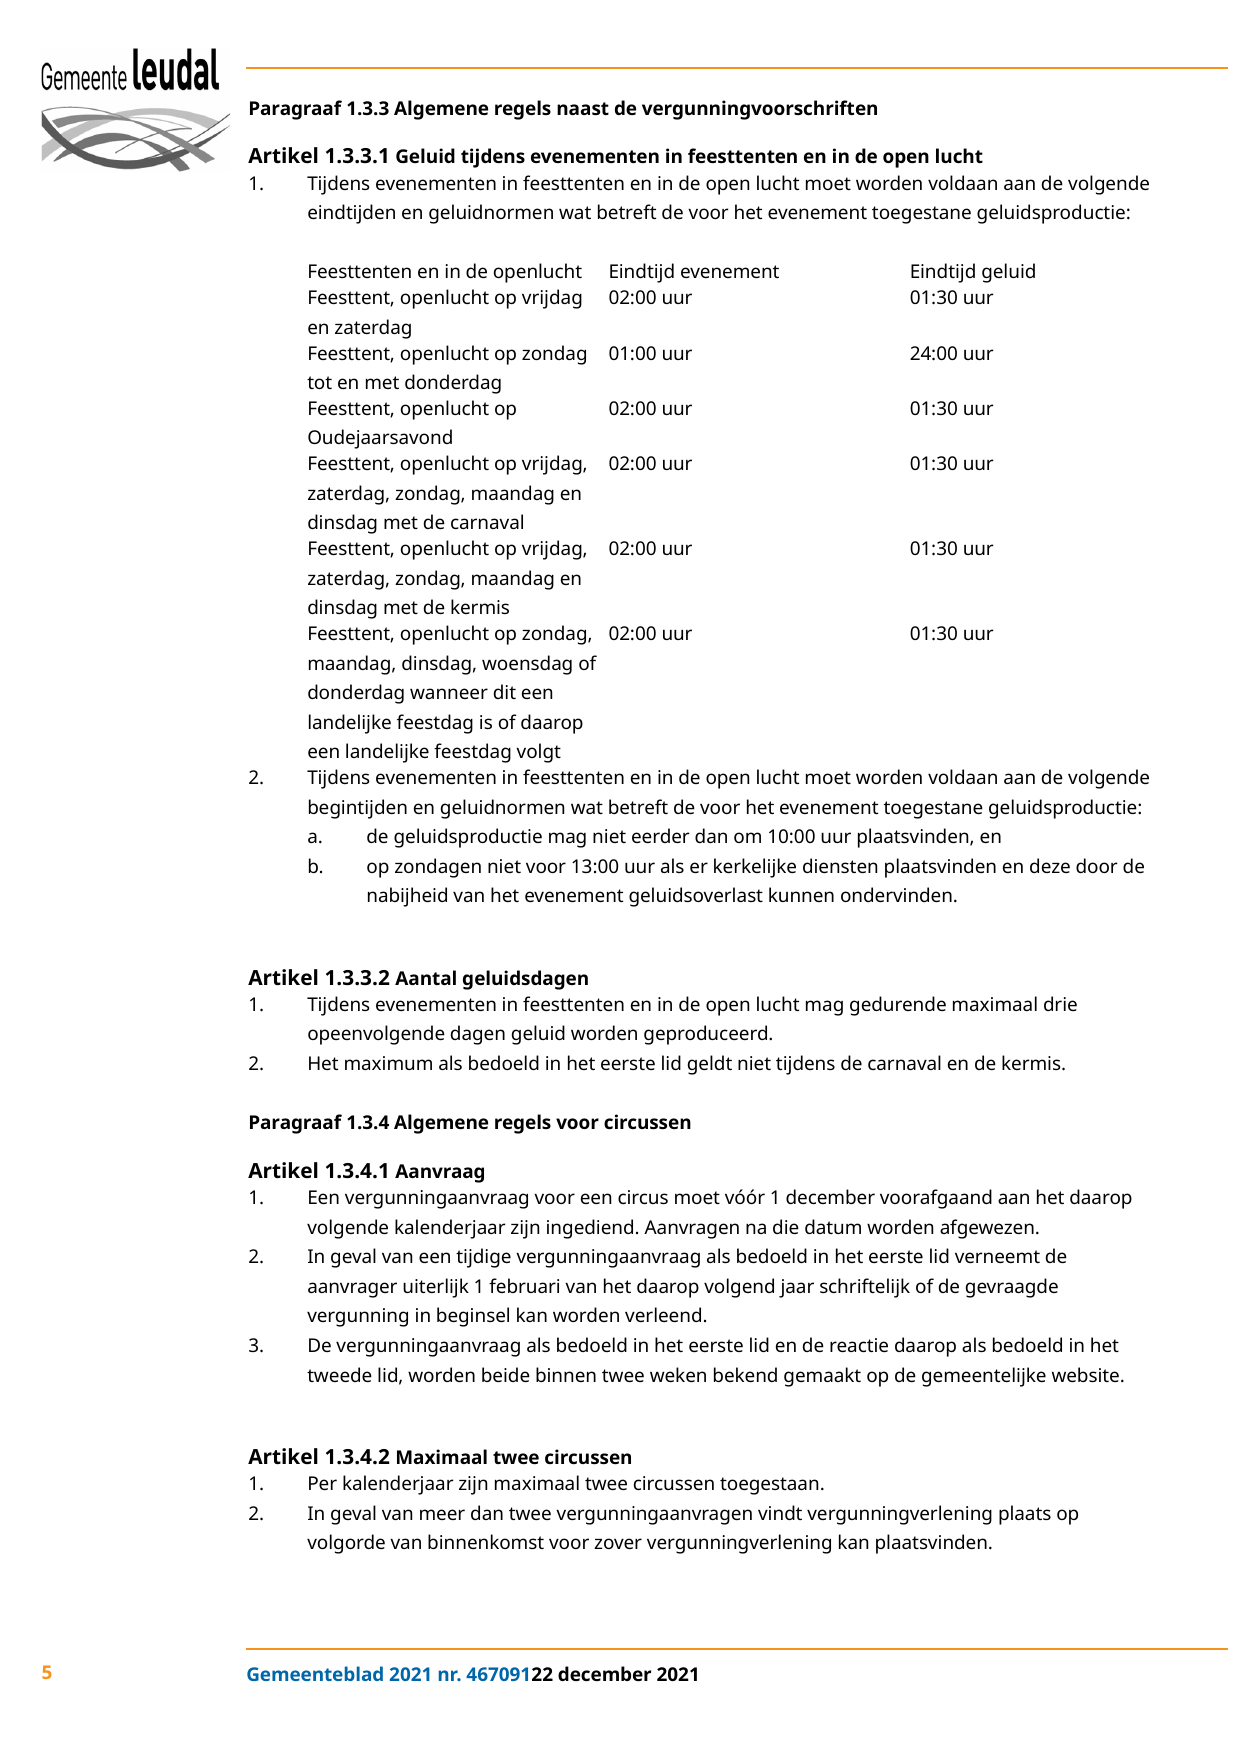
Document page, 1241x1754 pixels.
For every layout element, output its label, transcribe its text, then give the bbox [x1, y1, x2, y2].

list Een vergunningaanvraag voor een circus moet vóór 1 december voorafgaand aan het daarop volgende kalenderjaar zijn ingediend. Aanvragen na die datum worden afgewezen. [248, 1184, 1152, 1240]
list De vergunningaanvraag als bedoeld in het eerste lid en de reactie daarop als bedoeld in het tweede lid, worden beide binnen twee weken bekend gemaakt op de gemeentelijke website. [248, 1332, 1152, 1388]
list Tijdens evenementen in feesttenten en in de open lucht moet worden voldaan aan de volgende begintijden en geluidnormen wat betreft de voor het evenement toegestane geluidsproductie: [248, 764, 1152, 819]
table_cell 01:30 uur [910, 620, 1211, 764]
text Paragraaf 1.3.3 Algemene regels naast de vergunningvoorschriften [248, 95, 1152, 121]
table_cell 01:30 uur [910, 535, 1211, 620]
table_cell Feesttent, openlucht op zondag, maandag, dinsdag, woensdag of donderdag wanneer dit een landelijke feestdag is of daarop een landelijke feestdag volgt [307, 620, 608, 764]
text Artikel 1.3.4.2 Maximaal twee circussen [248, 1442, 1152, 1470]
table_cell 02:00 uur [608, 284, 909, 340]
table_cell 02:00 uur [608, 620, 909, 764]
table_cell 01:00 uur [608, 340, 909, 395]
table_cell 01:30 uur [910, 395, 1211, 450]
list In geval van meer dan twee vergunningaanvragen vindt vergunningverlening plaats op volgorde van binnenkomst voor zover vergunningverlening kan plaatsvinden. [248, 1500, 1152, 1555]
list de geluidsproductie mag niet eerder dan om 10:00 uur plaatsvinden, en [307, 823, 1152, 849]
table_cell Feesttent, openlucht op Oudejaarsavond [307, 395, 608, 450]
text Artikel 1.3.3.2 Aantal geluidsdagen [248, 963, 1152, 991]
list In geval van een tijdige vergunningaanvraag als bedoeld in het eerste lid verneemt de aanvrager uiterlijk 1 februari van het daarop volgend jaar schriftelijk of de gevraagde vergunning in beginsel kan worden verleend. [248, 1243, 1152, 1328]
table_cell 01:30 uur [910, 284, 1211, 340]
picture [41, 47, 231, 172]
list Per kalenderjaar zijn maximaal twee circussen toegestaan. [248, 1470, 1152, 1496]
table_header Feesttenten en in de openlucht [307, 259, 608, 284]
table_cell Feesttent, openlucht op vrijdag, zaterdag, zondag, maandag en dinsdag met de carnaval [307, 450, 608, 535]
table_cell Feesttent, openlucht op zondag tot en met donderdag [307, 340, 608, 395]
text Paragraaf 1.3.4 Algemene regels voor circussen [248, 1109, 1152, 1135]
table_cell 02:00 uur [608, 395, 909, 450]
table_cell Feesttent, openlucht op vrijdag en zaterdag [307, 284, 608, 340]
table_cell Feesttent, openlucht op vrijdag, zaterdag, zondag, maandag en dinsdag met de kermis [307, 535, 608, 620]
list Het maximum als bedoeld in het eerste lid geldt niet tijdens de carnaval en de kermis. [248, 1050, 1152, 1076]
list Tijdens evenementen in feesttenten en in de open lucht mag gedurende maximaal drie opeenvolgende dagen geluid worden geproduceerd. [248, 991, 1152, 1046]
table_header Eindtijd geluid [910, 259, 1211, 284]
text Artikel 1.3.4.1 Aanvraag [248, 1156, 1152, 1184]
text Artikel 1.3.3.1 Geluid tijdens evenementen in feesttenten en in de open lucht [248, 141, 1152, 170]
table_cell 02:00 uur [608, 535, 909, 620]
list Tijdens evenementen in feesttenten en in de open lucht moet worden voldaan aan de volgende eindtijden en geluidnormen wat betreft de voor het evenement toegestane geluidsproductie: [248, 170, 1152, 225]
table_header Eindtijd evenement [608, 259, 909, 284]
table_cell 02:00 uur [608, 450, 909, 535]
table_cell 01:30 uur [910, 450, 1211, 535]
list op zondagen niet voor 13:00 uur als er kerkelijke diensten plaatsvinden en deze door de nabijheid van het evenement geluidsoverlast kunnen ondervinden. [307, 853, 1152, 908]
table_cell 24:00 uur [910, 340, 1211, 395]
